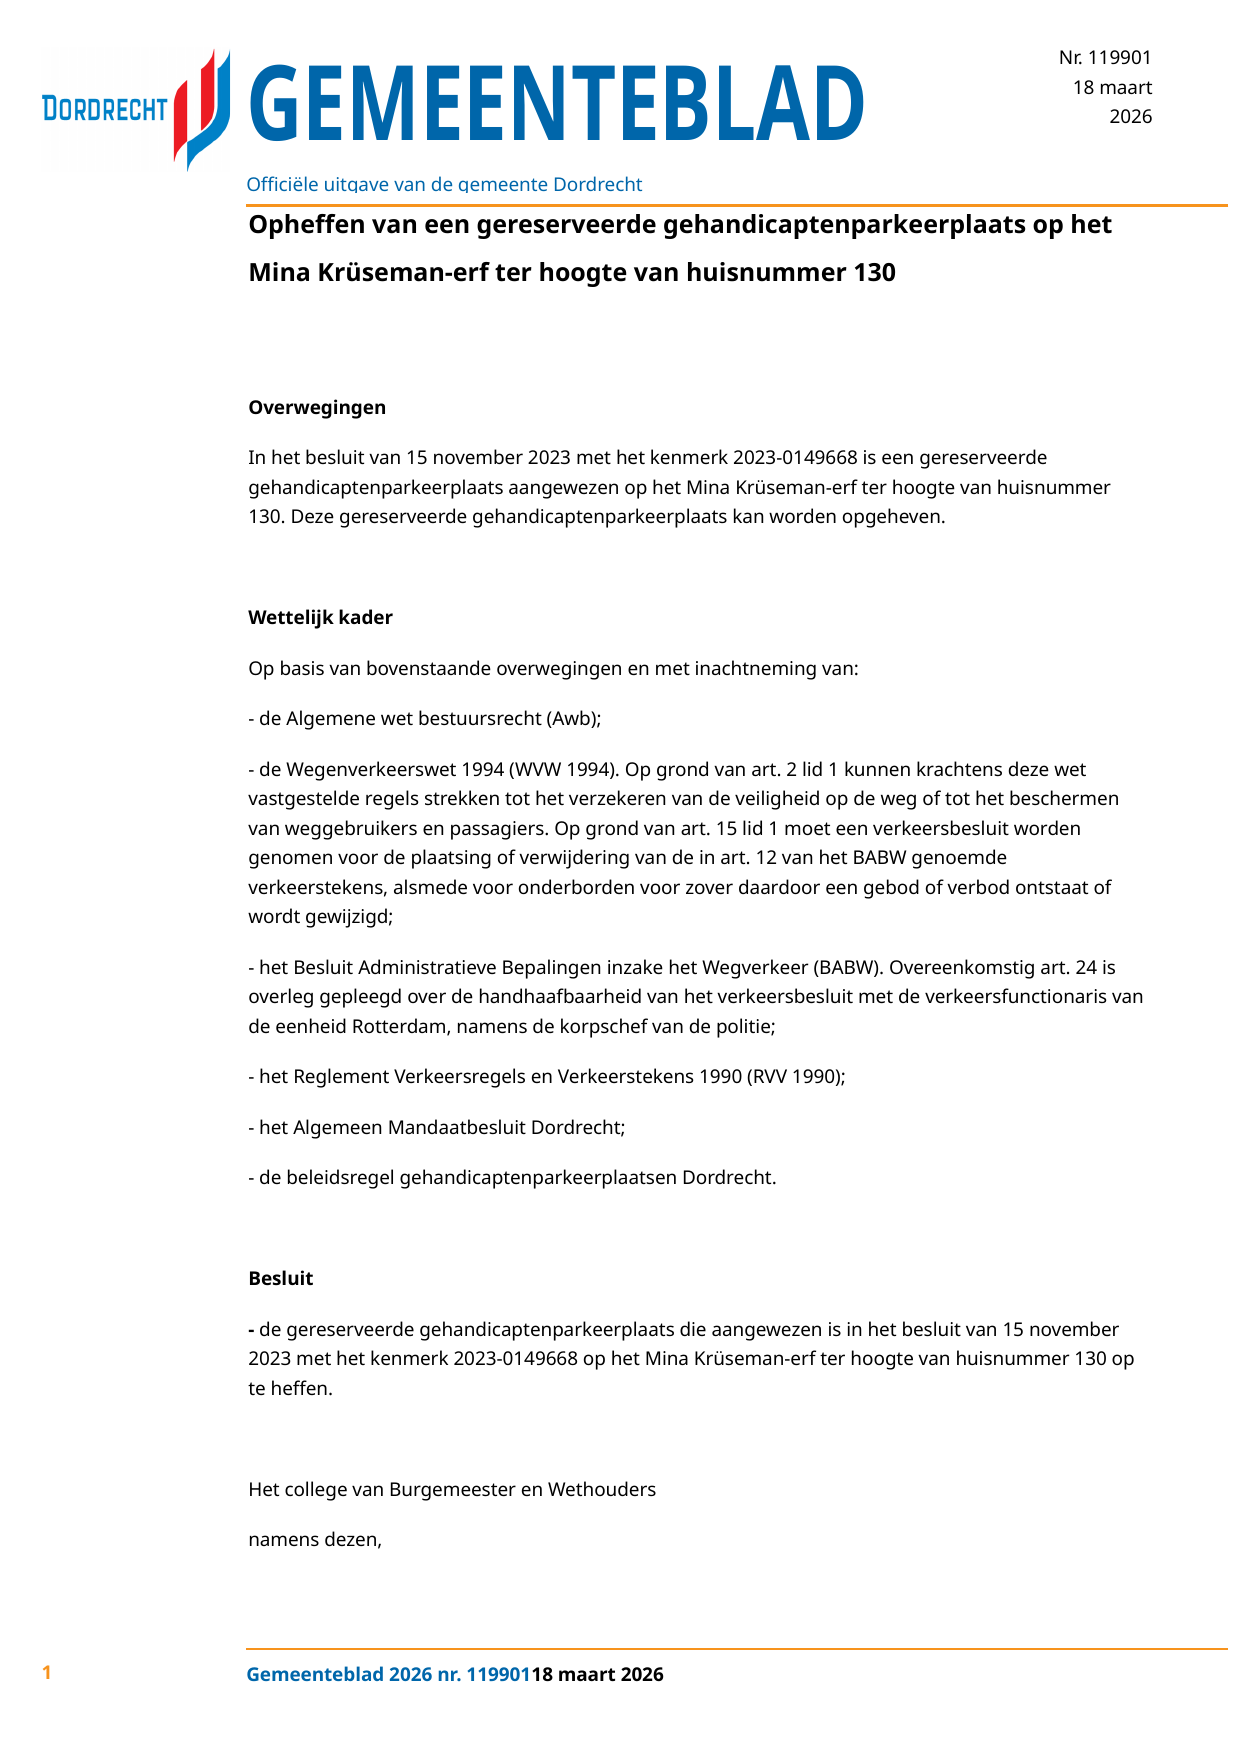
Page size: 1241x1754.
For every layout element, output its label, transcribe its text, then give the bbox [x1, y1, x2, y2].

text - het Reglement Verkeersregels en Verkeerstekens 1990 (RVV 1990); [248, 1064, 1152, 1089]
text - het Algemeen Mandaatbesluit Dordrecht; [248, 1114, 1152, 1140]
text Opheffen van een gereserveerde gehandicaptenparkeerplaats op het Mina Krüseman-erf ter hoogte van huisnummer 130 [248, 207, 1152, 288]
text - de Wegenverkeerswet 1994 (WVW 1994). Op grond van art. 2 lid 1 kunnen krachtens deze wet vastgestelde regels strekken tot het verzekeren van de veiligheid op de weg of tot het beschermen van weggebruikers en passagiers. Op grond van art. 15 lid 1 moet een verkeersbesluit worden genomen voor de plaatsing of verwijdering van de in art. 12 van het BABW genoemde verkeerstekens, alsmede voor onderborden voor zover daardoor een gebod of verbod ontstaat of wordt gewijzigd; [248, 756, 1152, 929]
text Op basis van bovenstaande overwegingen en met inachtneming van: [248, 655, 1152, 681]
text Wettelijk kader [248, 604, 1152, 630]
text Besluit [248, 1265, 1152, 1291]
text - de gereserveerde gehandicaptenparkeerplaats die aangewezen is in het besluit van 15 november 2023 met het kenmerk 2023-0149668 op het Mina Krüseman-erf ter hoogte van huisnummer 130 op te heffen. [248, 1316, 1152, 1401]
text namens dezen, [248, 1526, 1152, 1552]
text - het Besluit Administratieve Bepalingen inzake het Wegverkeer (BABW). Overeenkomstig art. 24 is overleg gepleegd over de handhaafbaarheid van het verkeersbesluit met de verkeersfunctionaris van de eenheid Rotterdam, namens de korpschef van de politie; [248, 954, 1152, 1039]
picture [41, 47, 231, 172]
text Overwegingen [248, 394, 1152, 420]
text Het college van Burgemeester en Wethouders [248, 1476, 1152, 1501]
text In het besluit van 15 november 2023 met het kenmerk 2023-0149668 is een gereserveerde gehandicaptenparkeerplaats aangewezen op het Mina Krüseman-erf ter hoogte van huisnummer 130. Deze gereserveerde gehandicaptenparkeerplaats kan worden opgeheven. [248, 444, 1152, 529]
text - de beleidsregel gehandicaptenparkeerplaatsen Dordrecht. [248, 1164, 1152, 1190]
text - de Algemene wet bestuursrecht (Awb); [248, 705, 1152, 731]
